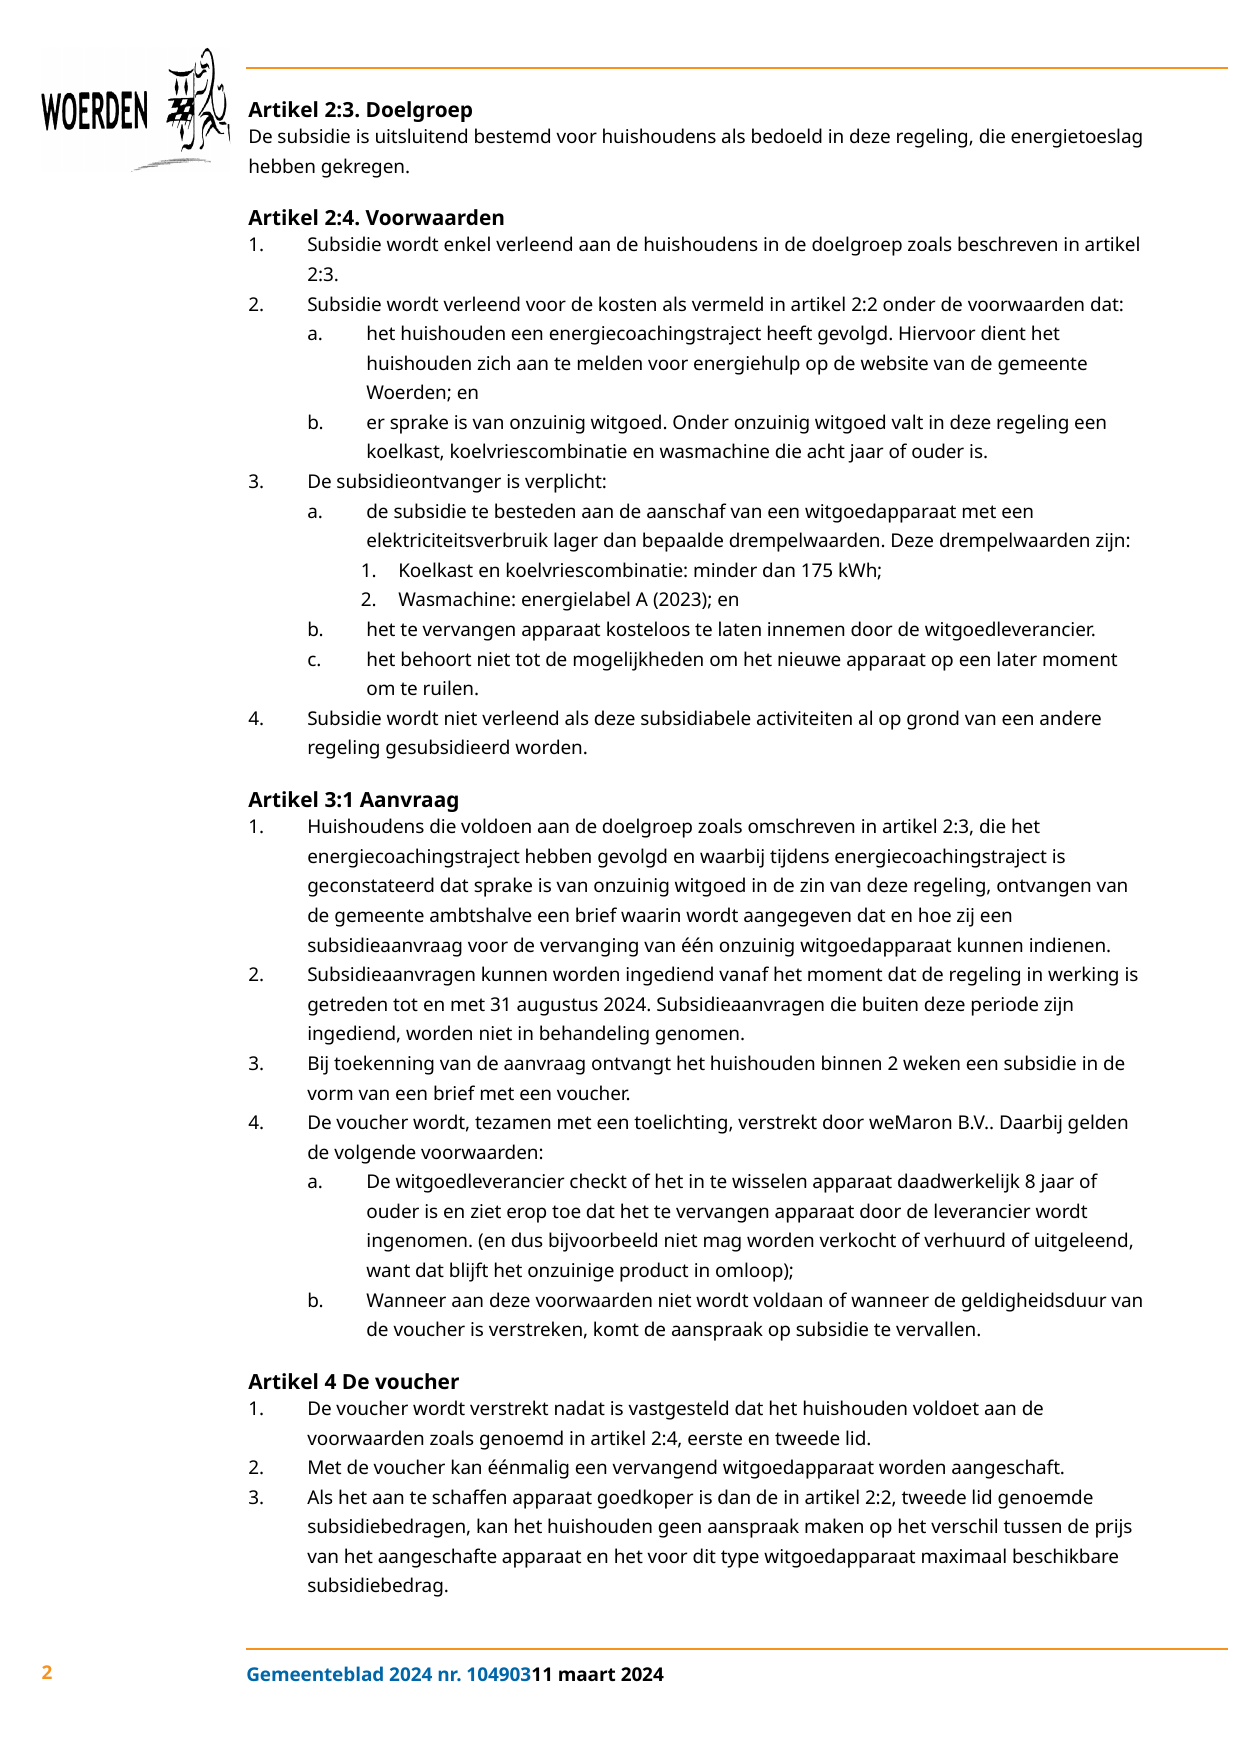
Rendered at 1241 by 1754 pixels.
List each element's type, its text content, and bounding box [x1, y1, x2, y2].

list De witgoedleverancier checkt of het in te wisselen apparaat daadwerkelijk 8 jaar of ouder is en ziet erop toe dat het te vervangen apparaat door de leverancier wordt ingenomen. (en dus bijvoorbeeld niet mag worden verkocht of verhuurd of uitgeleend, want dat blijft het onzuinige product in omloop); [307, 1168, 1152, 1283]
list Subsidie wordt verleend voor de kosten als vermeld in artikel 2:2 onder de voorwaarden dat: [248, 291, 1152, 317]
list het huishouden een energiecoachingstraject heeft gevolgd. Hiervoor dient het huishouden zich aan te melden voor energiehulp op de website van de gemeente Woerden; en [307, 320, 1152, 405]
list er sprake is van onzuinig witgoed. Onder onzuinig witgoed valt in deze regeling een koelkast, koelvriescombinatie en wasmachine die acht jaar of ouder is. [307, 409, 1152, 464]
text Artikel 3:1 Aanvraag [248, 785, 1152, 813]
text Artikel 2:4. Voorwaarden [248, 203, 1152, 232]
list Koelkast en koelvriescombinatie: minder dan 175 kWh; [361, 557, 1152, 583]
list Als het aan te schaffen apparaat goedkoper is dan de in artikel 2:2, tweede lid genoemde subsidiebedragen, kan het huishouden geen aanspraak maken op het verschil tussen de prijs van het aangeschafte apparaat en het voor dit type witgoedapparaat maximaal beschikbare subsidiebedrag. [248, 1484, 1152, 1598]
list Bij toekenning van de aanvraag ontvangt het huishouden binnen 2 weken een subsidie in de vorm van een brief met een voucher. [248, 1050, 1152, 1105]
list Wanneer aan deze voorwaarden niet wordt voldaan of wanneer de geldigheidsduur van de voucher is verstreken, komt de aanspraak op subsidie te vervallen. [307, 1287, 1152, 1342]
list het behoort niet tot de mogelijkheden om het nieuwe apparaat op een later moment om te ruilen. [307, 646, 1152, 701]
list het te vervangen apparaat kosteloos te laten innemen door de witgoedleverancier. [307, 616, 1152, 642]
list Met de voucher kan éénmalig een vervangend witgoedapparaat worden aangeschaft. [248, 1454, 1152, 1480]
list Subsidie wordt niet verleend als deze subsidiabele activiteiten al op grond van een andere regeling gesubsidieerd worden. [248, 705, 1152, 760]
list de subsidie te besteden aan de aanschaf van een witgoedapparaat met een elektriciteitsverbruik lager dan bepaalde drempelwaarden. Deze drempelwaarden zijn: [307, 498, 1152, 553]
list De subsidieontvanger is verplicht: [248, 468, 1152, 494]
list Huishoudens die voldoen aan de doelgroep zoals omschreven in artikel 2:3, die het energiecoachingstraject hebben gevolgd en waarbij tijdens energiecoachingstraject is geconstateerd dat sprake is van onzuinig witgoed in de zin van deze regeling, ontvangen van de gemeente ambtshalve een brief waarin wordt aangegeven dat en hoe zij een subsidieaanvraag voor de vervanging van één onzuinig witgoedapparaat kunnen indienen. [248, 813, 1152, 957]
list Subsidieaanvragen kunnen worden ingediend vanaf het moment dat de regeling in werking is getreden tot en met 31 augustus 2024. Subsidieaanvragen die buiten deze periode zijn ingediend, worden niet in behandeling genomen. [248, 961, 1152, 1046]
list De voucher wordt verstrekt nadat is vastgesteld dat het huishouden voldoet aan de voorwaarden zoals genoemd in artikel 2:4, eerste en tweede lid. [248, 1395, 1152, 1451]
text Artikel 2:3. Doelgroep [248, 95, 1152, 123]
picture [41, 47, 231, 172]
list De voucher wordt, tezamen met een toelichting, verstrekt door weMaron B.V.. Daarbij gelden de volgende voorwaarden: [248, 1109, 1152, 1164]
list Wasmachine: energielabel A (2023); en [361, 587, 1152, 612]
list Subsidie wordt enkel verleend aan de huishoudens in de doelgroep zoals beschreven in artikel 2:3. [248, 232, 1152, 287]
text De subsidie is uitsluitend bestemd voor huishoudens als bedoeld in deze regeling, die energietoeslag hebben gekregen. [248, 123, 1152, 178]
text Artikel 4 De voucher [248, 1367, 1152, 1395]
